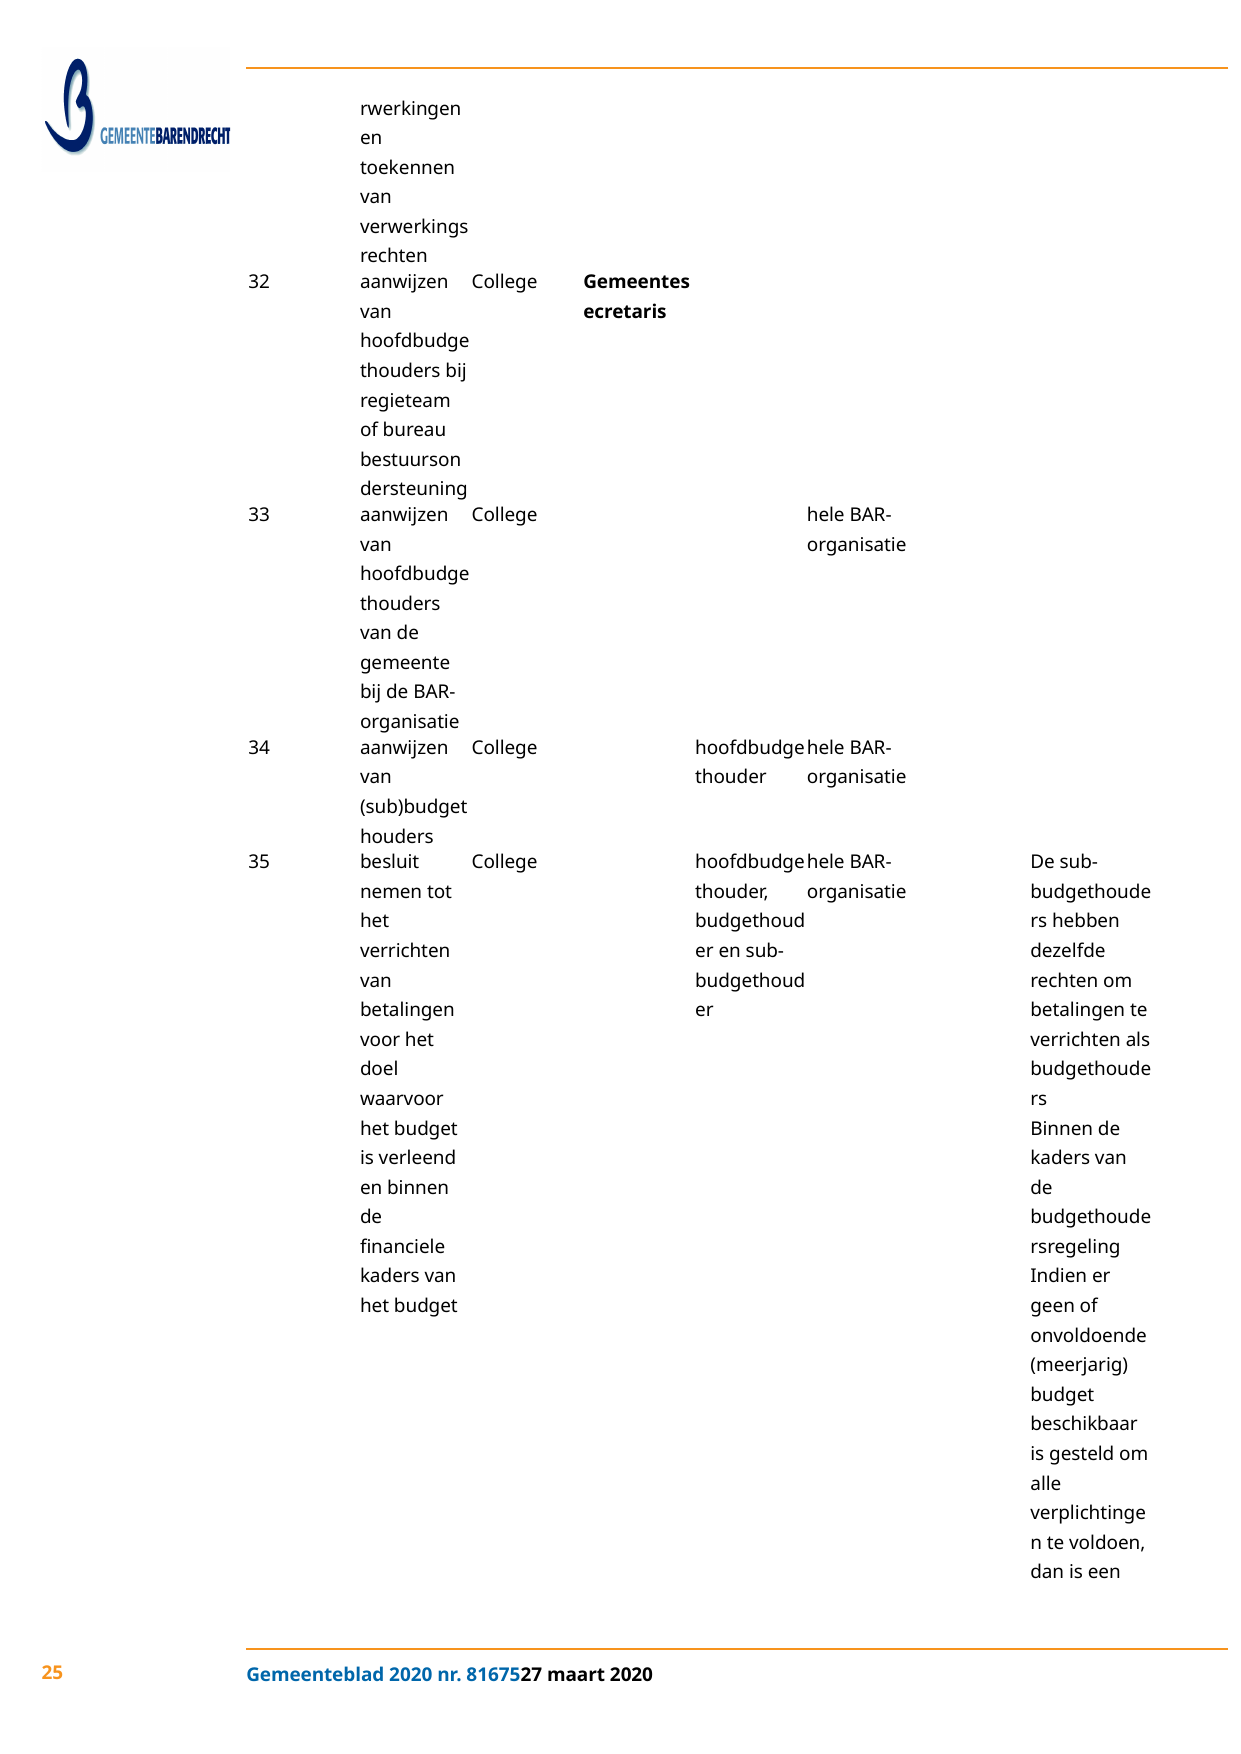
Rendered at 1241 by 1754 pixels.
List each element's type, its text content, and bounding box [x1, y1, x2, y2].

table_cell aanwijzen van hoofdbudgethouders van de gemeente bij de BAR-organisatie [360, 501, 471, 734]
table_cell [471, 95, 583, 268]
table_cell hele BAR-organisatie [807, 734, 918, 848]
table_cell [248, 95, 360, 268]
table_cell Gemeentesecretaris [583, 269, 695, 501]
table_cell [1030, 734, 1152, 848]
table_cell besluit nemen tot het verrichten van betalingen voor het doel waarvoor het budget is verleend en binnen de financiele kaders van het budget [360, 849, 471, 1584]
table_cell [695, 269, 807, 501]
table_cell College [471, 849, 583, 1584]
table_cell [807, 269, 918, 501]
table_cell 34 [248, 734, 360, 848]
table_cell De sub-budgethouders hebben dezelfde rechten om betalingen te verrichten als budgethouders Binnen de kaders van de budgethoudersregeling Indien er geen of onvoldoende (meerjarig) budget beschikbaar is gesteld om alle verplichtingen te voldoen, dan is een [1030, 849, 1152, 1584]
table_cell hele BAR-organisatie [807, 501, 918, 734]
table_cell [918, 269, 1030, 501]
table_cell [695, 501, 807, 734]
table_cell [918, 95, 1030, 268]
table_cell [918, 849, 1030, 1584]
table_cell aanwijzen van (sub)budgethouders [360, 734, 471, 848]
picture [41, 47, 231, 172]
table_cell College [471, 734, 583, 848]
table_cell 35 [248, 849, 360, 1584]
table_cell [918, 734, 1030, 848]
table_cell [583, 501, 695, 734]
table_cell [583, 734, 695, 848]
table_cell College [471, 269, 583, 501]
table_cell College [471, 501, 583, 734]
table_cell [918, 501, 1030, 734]
table_cell [1030, 95, 1152, 268]
table_cell [807, 95, 918, 268]
table_cell [1030, 501, 1152, 734]
table_cell [583, 95, 695, 268]
table_cell aanwijzen van hoofdbudgethouders bij regieteam of bureau bestuursondersteuning [360, 269, 471, 501]
table_cell [583, 849, 695, 1584]
table_cell 33 [248, 501, 360, 734]
table_cell [695, 95, 807, 268]
table_cell hoofdbudgethouder, budgethouder en sub-budgethouder [695, 849, 807, 1584]
table_cell 32 [248, 269, 360, 501]
table_cell hele BAR-organisatie [807, 849, 918, 1584]
table_cell rwerkingen en toekennen van verwerkingsrechten [360, 95, 471, 268]
table_cell [1030, 269, 1152, 501]
table_cell hoofdbudgethouder [695, 734, 807, 848]
